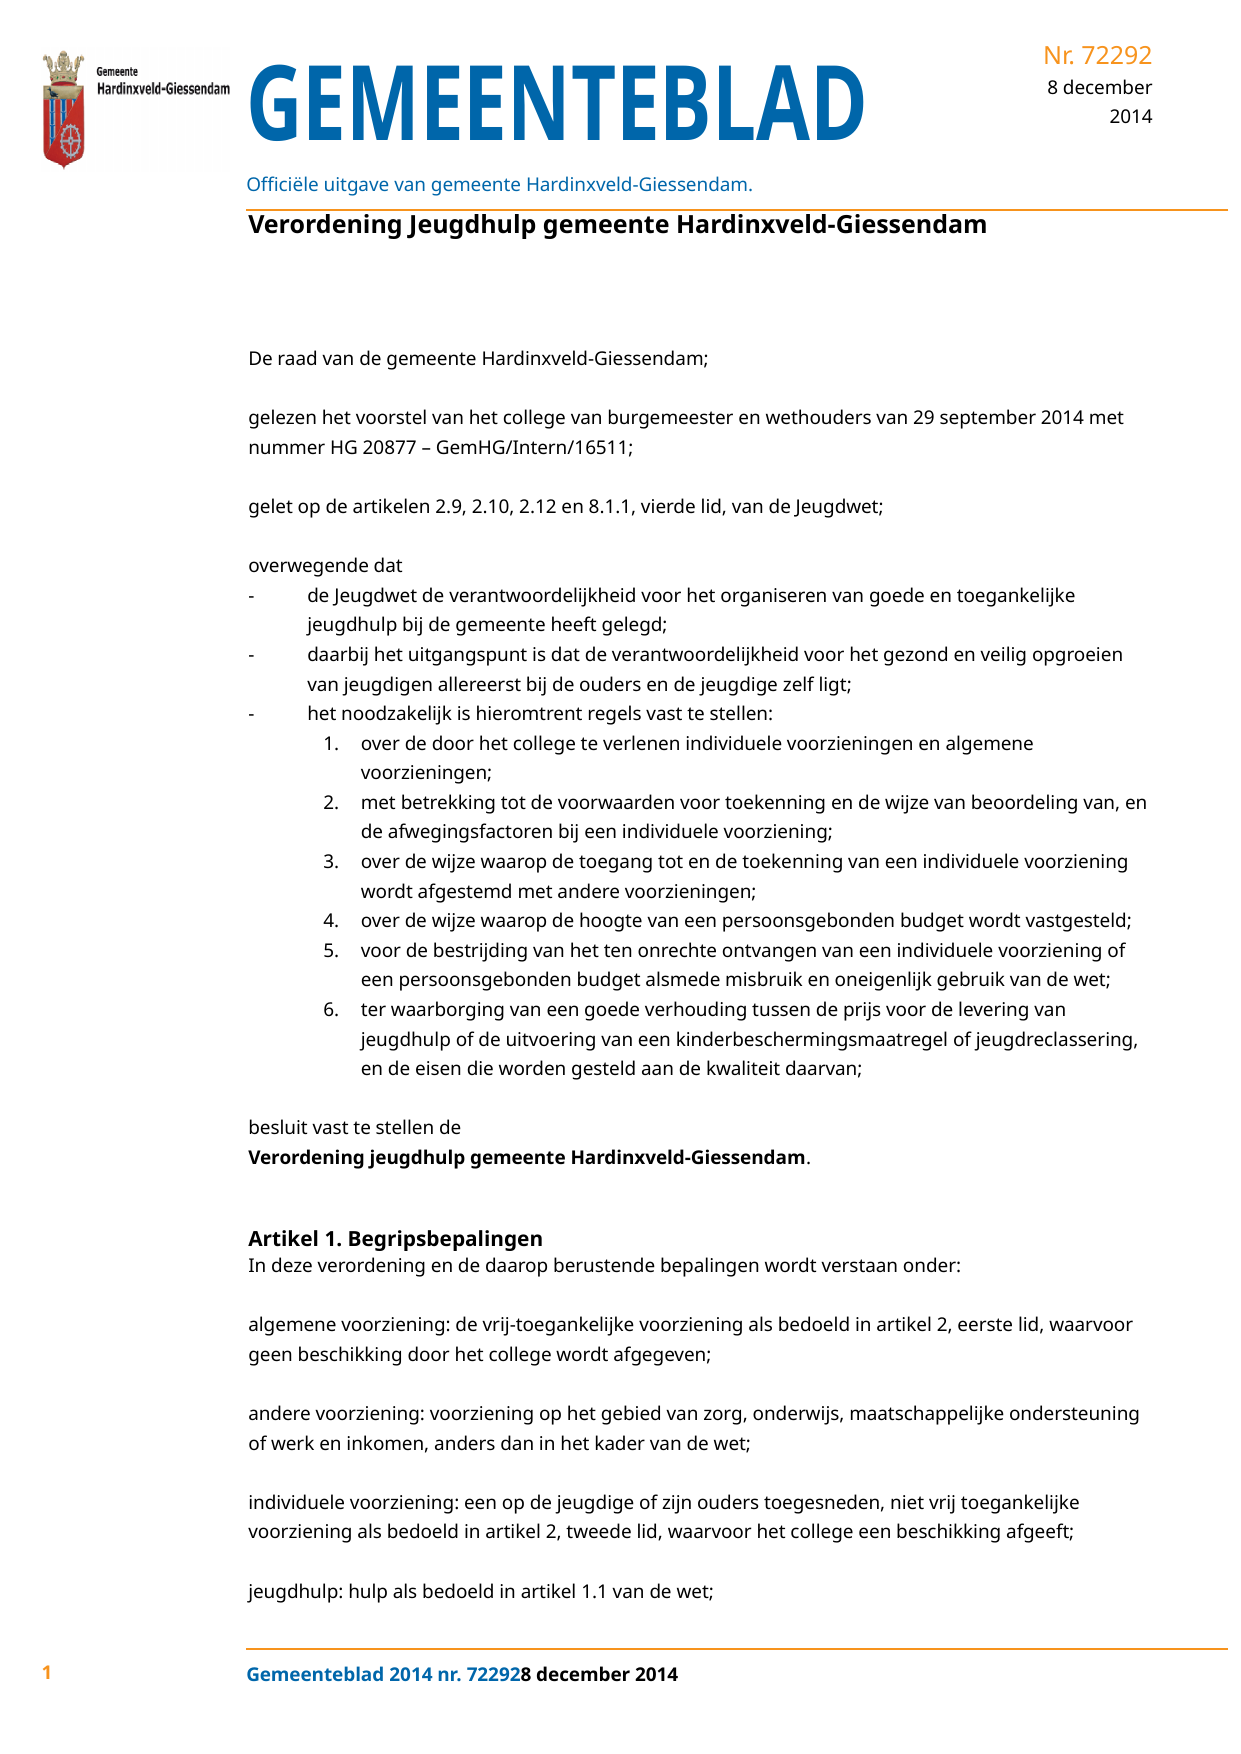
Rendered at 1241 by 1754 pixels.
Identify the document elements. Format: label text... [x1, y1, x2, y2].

text In deze verordening en de daarop berustende bepalingen wordt verstaan onder: [248, 1252, 1152, 1278]
list ter waarborging van een goede verhouding tussen de prijs voor de levering van jeugdhulp of de uitvoering van een kinderbeschermingsmaatregel of jeugdreclassering, en de eisen die worden gesteld aan de kwaliteit daarvan; [323, 996, 1152, 1081]
list over de wijze waarop de hoogte van een persoonsgebonden budget wordt vastgesteld; [323, 907, 1152, 933]
text gelezen het voorstel van het college van burgemeester en wethouders van 29 september 2014 met nummer HG 20877 – GemHG/Intern/16511; [248, 404, 1152, 460]
text individuele voorziening: een op de jeugdige of zijn ouders toegesneden, niet vrij toegankelijke voorziening als bedoeld in artikel 2, tweede lid, waarvoor het college een beschikking afgeeft; [248, 1489, 1152, 1544]
text overwegende dat [248, 552, 1152, 578]
text gelet op de artikelen 2.9, 2.10, 2.12 en 8.1.1, vierde lid, van de Jeugdwet; [248, 493, 1152, 519]
list de Jeugdwet de verantwoordelijkheid voor het organiseren van goede en toegankelijke jeugdhulp bij de gemeente heeft gelegd; [248, 582, 1152, 637]
text Artikel 1. Begripsbepalingen [248, 1224, 1152, 1252]
text besluit vast te stellen de [248, 1114, 1152, 1140]
text Verordening jeugdhulp gemeente Hardinxveld-Giessendam. [248, 1144, 1152, 1170]
list met betrekking tot de voorwaarden voor toekenning en de wijze van beoordeling van, en de afwegingsfactoren bij een individuele voorziening; [323, 789, 1152, 844]
text Verordening Jeugdhulp gemeente Hardinxveld-Giessendam [248, 211, 1152, 241]
text jeugdhulp: hulp als bedoeld in artikel 1.1 van de wet; [248, 1578, 1152, 1604]
text algemene voorziening: de vrij-toegankelijke voorziening als bedoeld in artikel 2, eerste lid, waarvoor geen beschikking door het college wordt afgegeven; [248, 1312, 1152, 1367]
text andere voorziening: voorziening op het gebied van zorg, onderwijs, maatschappelijke ondersteuning of werk en inkomen, anders dan in het kader van de wet; [248, 1400, 1152, 1456]
list het noodzakelijk is hieromtrent regels vast te stellen: [248, 700, 1152, 726]
text De raad van de gemeente Hardinxveld-Giessendam; [248, 345, 1152, 371]
picture [41, 47, 231, 172]
list voor de bestrijding van het ten onrechte ontvangen van een individuele voorziening of een persoonsgebonden budget alsmede misbruik en oneigenlijk gebruik van de wet; [323, 937, 1152, 992]
list daarbij het uitgangspunt is dat de verantwoordelijkheid voor het gezond en veilig opgroeien van jeugdigen allereerst bij de ouders en de jeugdige zelf ligt; [248, 641, 1152, 696]
list over de wijze waarop de toegang tot en de toekenning van een individuele voorziening wordt afgestemd met andere voorzieningen; [323, 848, 1152, 903]
list over de door het college te verlenen individuele voorzieningen en algemene voorzieningen; [323, 730, 1152, 785]
